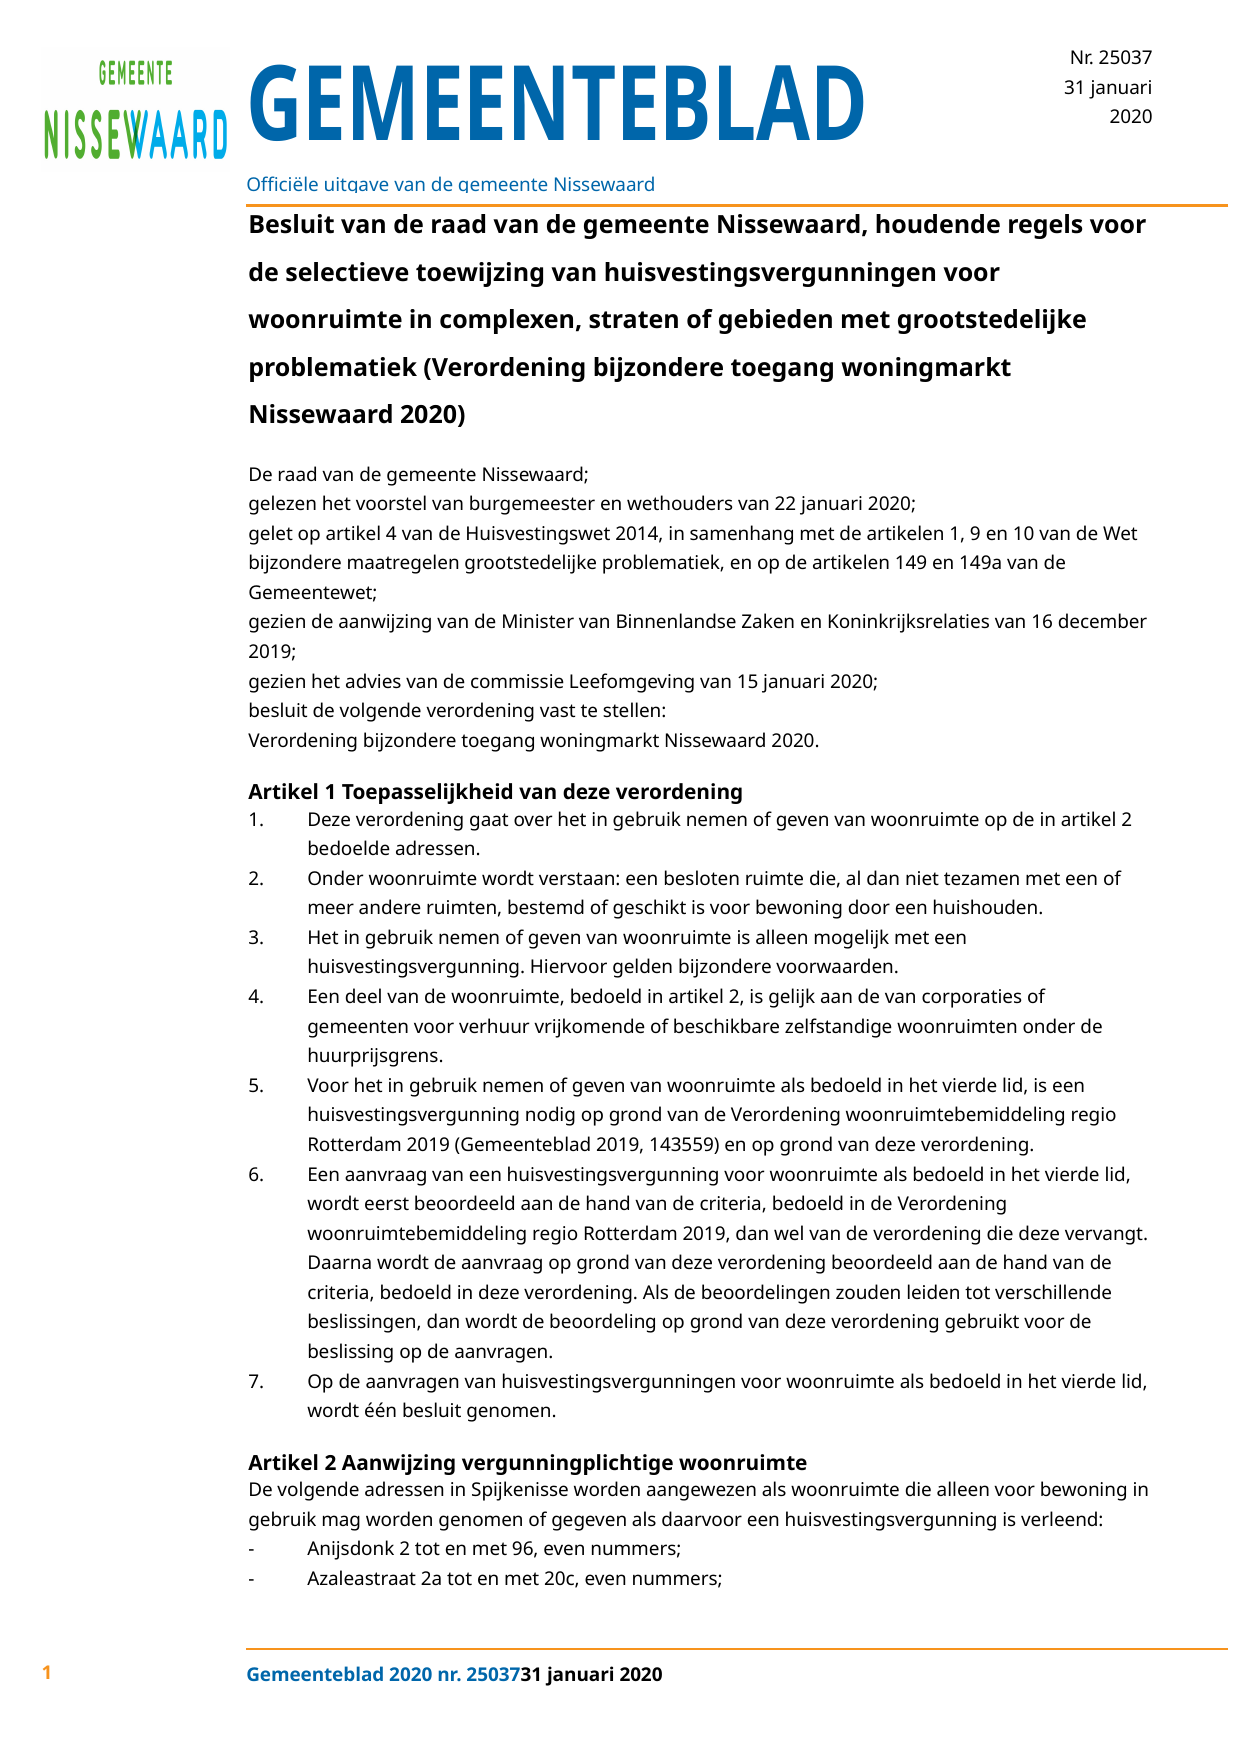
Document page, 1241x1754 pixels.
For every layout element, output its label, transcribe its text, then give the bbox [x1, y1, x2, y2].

text gezien de aanwijzing van de Minister van Binnenlandse Zaken en Koninkrijksrelaties van 16 december 2019; [248, 609, 1152, 664]
text De volgende adressen in Spijkenisse worden aangewezen als woonruimte die alleen voor bewoning in gebruik mag worden genomen of gegeven als daarvoor een huisvestingsvergunning is verleend: [248, 1476, 1152, 1532]
text De raad van de gemeente Nissewaard; [248, 461, 1152, 486]
list Deze verordening gaat over het in gebruik nemen of geven van woonruimte op de in artikel 2 bedoelde adressen. [248, 806, 1152, 861]
text gezien het advies van de commissie Leefomgeving van 15 januari 2020; [248, 668, 1152, 693]
text Artikel 2 Aanwijzing vergunningplichtige woonruimte [248, 1448, 1152, 1476]
list Een deel van de woonruimte, bedoeld in artikel 2, is gelijk aan de van corporaties of gemeenten voor verhuur vrijkomende of beschikbare zelfstandige woonruimten onder de huurprijsgrens. [248, 983, 1152, 1068]
picture [41, 47, 231, 172]
list Onder woonruimte wordt verstaan: een besloten ruimte die, al dan niet tezamen met een of meer andere ruimten, bestemd of geschikt is voor bewoning door een huishouden. [248, 865, 1152, 920]
list Voor het in gebruik nemen of geven van woonruimte als bedoeld in het vierde lid, is een huisvestingsvergunning nodig op grond van de Verordening woonruimtebemiddeling regio Rotterdam 2019 (Gemeenteblad 2019, 143559) en op grond van deze verordening. [248, 1072, 1152, 1157]
list Anijsdonk 2 tot en met 96, even nummers; [248, 1536, 1152, 1561]
list Een aanvraag van een huisvestingsvergunning voor woonruimte als bedoeld in het vierde lid, wordt eerst beoordeeld aan de hand van de criteria, bedoeld in de Verordening woonruimtebemiddeling regio Rotterdam 2019, dan wel van de verordening die deze vervangt. Daarna wordt de aanvraag op grond van deze verordening beoordeeld aan de hand van de criteria, bedoeld in deze verordening. Als de beoordelingen zouden leiden tot verschillende beslissingen, dan wordt de beoordeling op grond van deze verordening gebruikt voor de beslissing op de aanvragen. [248, 1161, 1152, 1364]
text gelezen het voorstel van burgemeester en wethouders van 22 januari 2020; [248, 490, 1152, 516]
text besluit de volgende verordening vast te stellen: [248, 697, 1152, 723]
text gelet op artikel 4 van de Huisvestingswet 2014, in samenhang met de artikelen 1, 9 en 10 van de Wet bijzondere maatregelen grootstedelijke problematiek, en op de artikelen 149 en 149a van de Gemeentewet; [248, 520, 1152, 605]
text Artikel 1 Toepasselijkheid van deze verordening [248, 777, 1152, 806]
list Azaleastraat 2a tot en met 20c, even nummers; [248, 1565, 1152, 1591]
text Verordening bijzondere toegang woningmarkt Nissewaard 2020. [248, 727, 1152, 753]
list Op de aanvragen van huisvestingsvergunningen voor woonruimte als bedoeld in het vierde lid, wordt één besluit genomen. [248, 1368, 1152, 1423]
text Besluit van de raad van de gemeente Nissewaard, houdende regels voor de selectieve toewijzing van huisvestingsvergunningen voor woonruimte in complexen, straten of gebieden met grootstedelijke problematiek (Verordening bijzondere toegang woningmarkt Nissewaard 2020) [248, 207, 1152, 431]
list Het in gebruik nemen of geven van woonruimte is alleen mogelijk met een huisvestingsvergunning. Hiervoor gelden bijzondere voorwaarden. [248, 924, 1152, 979]
